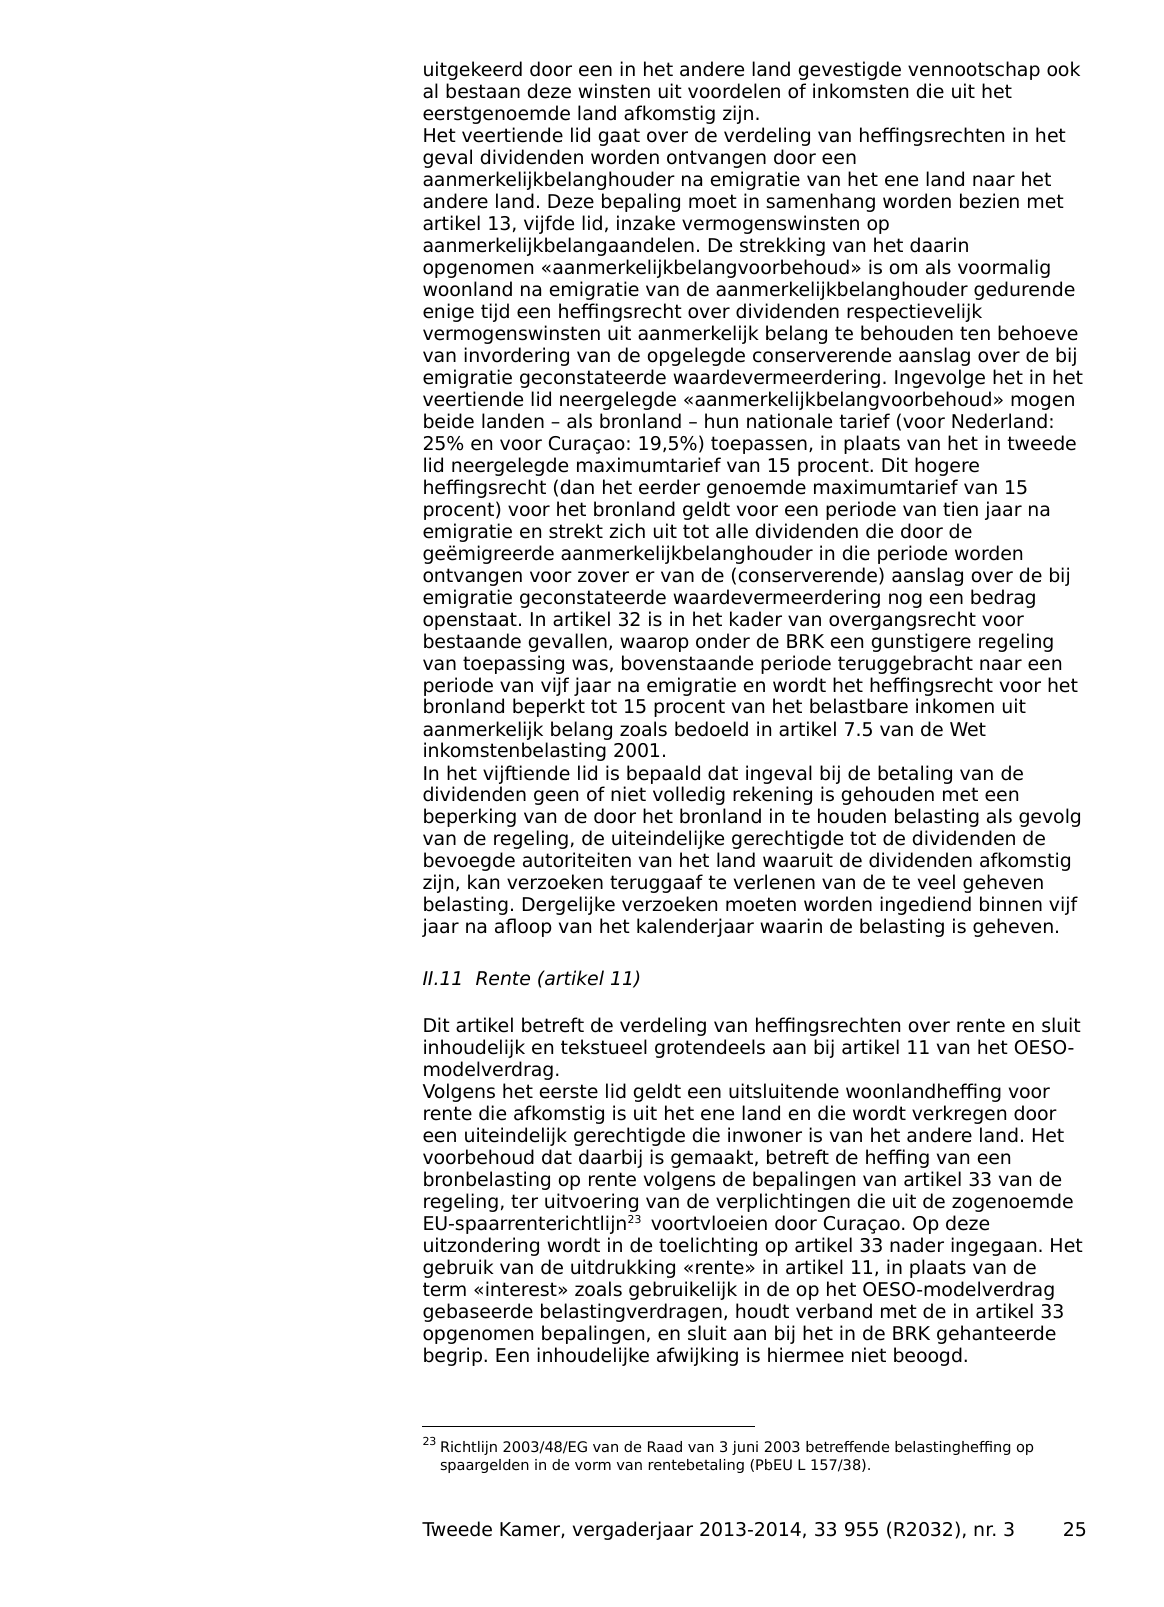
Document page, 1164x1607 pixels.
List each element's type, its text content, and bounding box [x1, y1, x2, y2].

text Volgens het eerste lid geldt een uitsluitende woonlandheffing voor rente die afkomstig is uit het ene land en die wordt verkregen door een uiteindelijk gerechtigde die inwoner is van het andere land. Het voorbehoud dat daarbij is gemaakt, betreft de heffing van een bronbelasting op rente volgens de bepalingen van artikel 33 van de regeling, ter uitvoering van de verplichtingen die uit de zogenoemde EU-spaarrenterichtlijn voortvloeien door Curaçao. Op deze uitzondering wordt in de toelichting op artikel 33 nader ingegaan. Het gebruik van de uitdrukking «rente» in artikel 11, in plaats van de term «interest» zoals gebruikelijk in de op het OESO-modelverdrag gebaseerde belastingverdragen, houdt verband met de in artikel 33 opgenomen bepalingen, en sluit aan bij het in de BRK gehanteerde begrip. Een inhoudelijke afwijking is hiermee niet beoogd. [422, 1081, 1087, 1367]
text Het veertiende lid gaat over de verdeling van heffingsrechten in het geval dividenden worden ontvangen door een aanmerkelijkbelanghouder na emigratie van het ene land naar het andere land. Deze bepaling moet in samenhang worden bezien met artikel 13, vijfde lid, inzake vermogenswinsten op aanmerkelijkbelangaandelen. De strekking van het daarin opgenomen «aanmerkelijkbelangvoorbehoud» is om als voormalig woonland na emigratie van de aanmerkelijkbelanghouder gedurende enige tijd een heffingsrecht over dividenden respectievelijk vermogenswinsten uit aanmerkelijk belang te behouden ten behoeve van invordering van de opgelegde conserverende aanslag over de bij emigratie geconstateerde waardevermeerdering. Ingevolge het in het veertiende lid neergelegde «aanmerkelijkbelangvoorbehoud» mogen beide landen – als bronland – hun nationale tarief (voor Nederland: 25% en voor Curaçao: 19,5%) toepassen, in plaats van het in tweede lid neergelegde maximumtarief van 15 procent. Dit hogere heffingsrecht (dan het eerder genoemde maximumtarief van 15 procent) voor het bronland geldt voor een periode van tien jaar na emigratie en strekt zich uit tot alle dividenden die door de geëmigreerde aanmerkelijkbelanghouder in die periode worden ontvangen voor zover er van de (conserverende) aanslag over de bij emigratie geconstateerde waardevermeerdering nog een bedrag openstaat. In artikel 32 is in het kader van overgangsrecht voor bestaande gevallen, waarop onder de BRK een gunstigere regeling van toepassing was, bovenstaande periode teruggebracht naar een periode van vijf jaar na emigratie en wordt het heffingsrecht voor het bronland beperkt tot 15 procent van het belastbare inkomen uit aanmerkelijk belang zoals bedoeld in artikel 7.5 van de Wet inkomstenbelasting 2001. [422, 125, 1087, 762]
subtitle II.11 Rente (artikel 11) [422, 968, 1087, 990]
text Richtlijn 2003/48/EG van de Raad van 3 juni 2003 betreffende belastingheffing op spaargelden in de vorm van rentebetaling (PbEU L 157/38). [422, 1435, 1087, 1474]
text Dit artikel betreft de verdeling van heffingsrechten over rente en sluit inhoudelijk en tekstueel grotendeels aan bij artikel 11 van het OESO-modelverdrag. [422, 1015, 1087, 1081]
text In het vijftiende lid is bepaald dat ingeval bij de betaling van de dividenden geen of niet volledig rekening is gehouden met een beperking van de door het bronland in te houden belasting als gevolg van de regeling, de uiteindelijke gerechtigde tot de dividenden de bevoegde autoriteiten van het land waaruit de dividenden afkomstig zijn, kan verzoeken teruggaaf te verlenen van de te veel geheven belasting. Dergelijke verzoeken moeten worden ingediend binnen vijf jaar na afloop van het kalenderjaar waarin de belasting is geheven. [422, 762, 1087, 938]
text uitgekeerd door een in het andere land gevestigde vennootschap ook al bestaan deze winsten uit voordelen of inkomsten die uit het eerstgenoemde land afkomstig zijn. [422, 59, 1087, 125]
